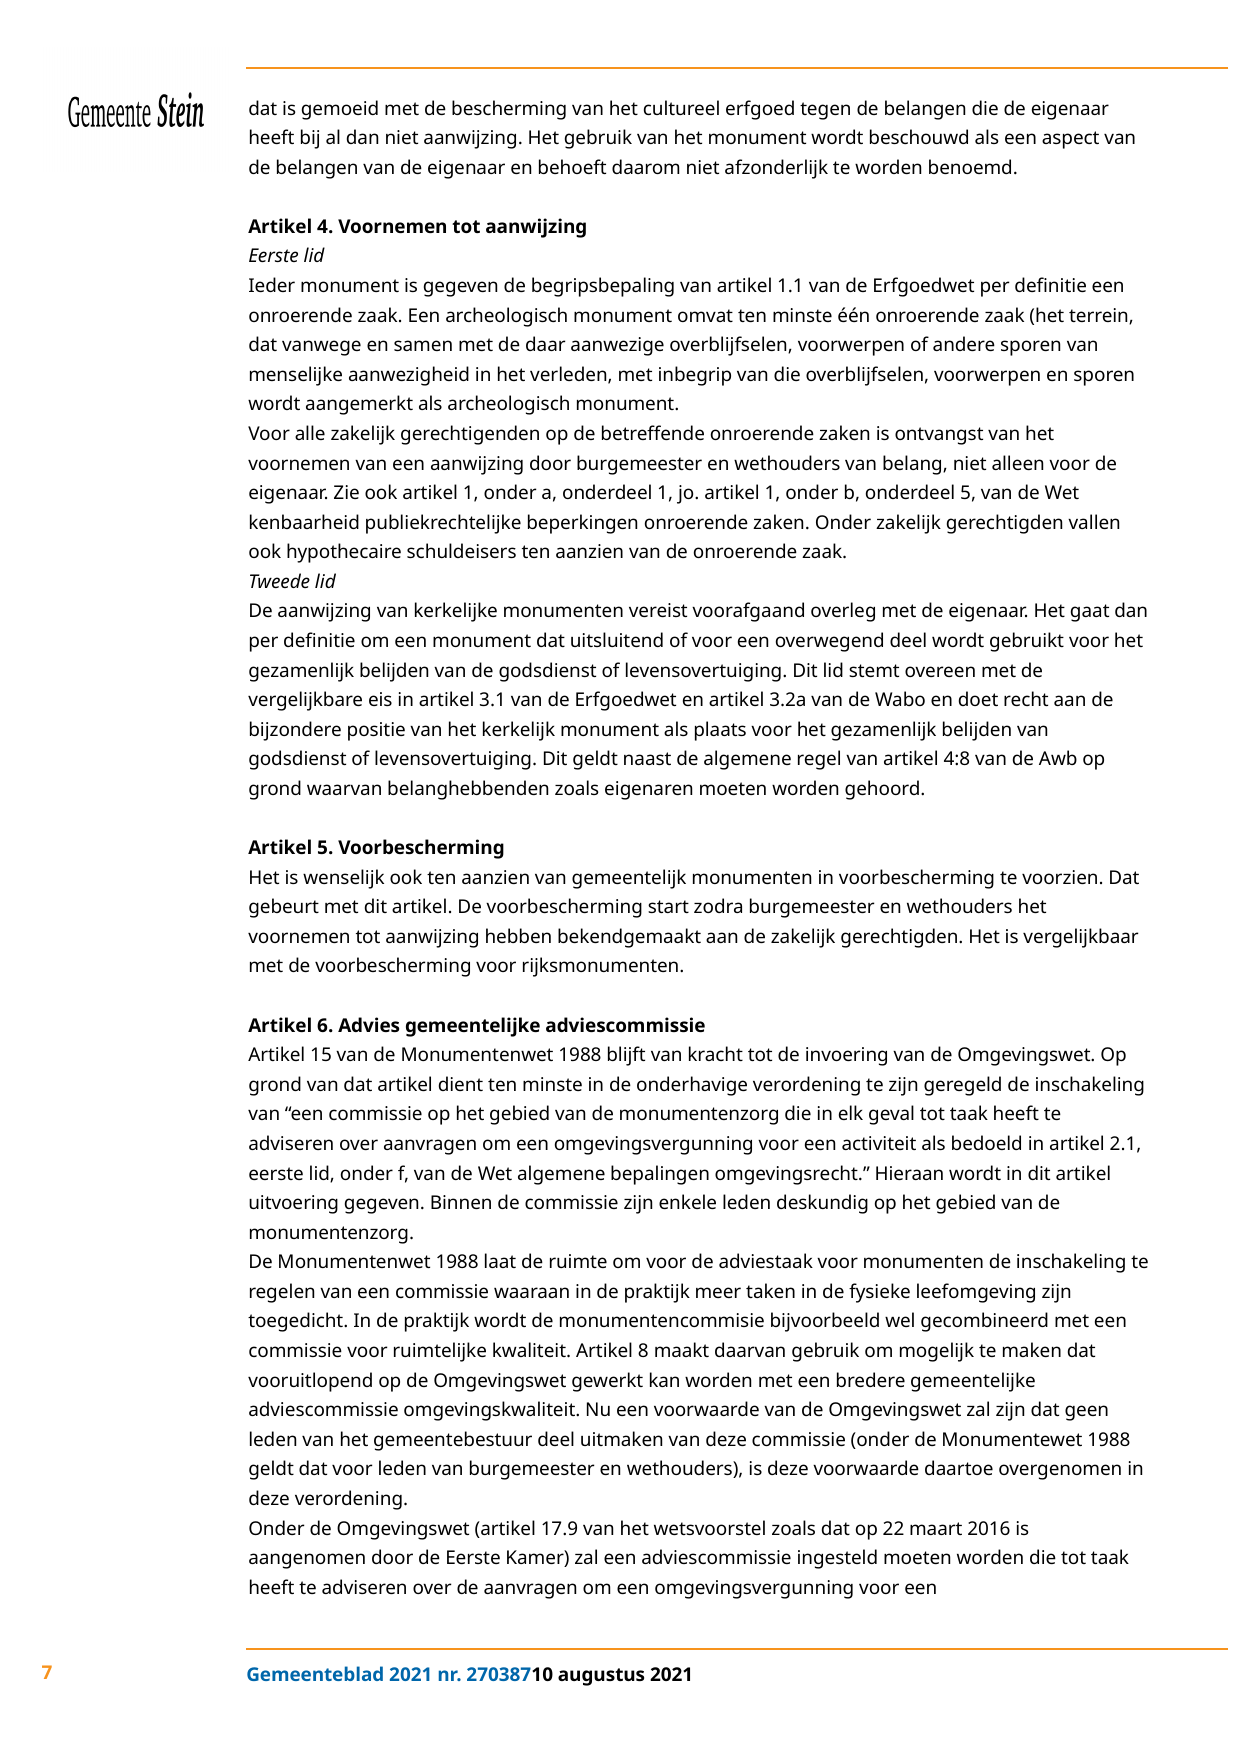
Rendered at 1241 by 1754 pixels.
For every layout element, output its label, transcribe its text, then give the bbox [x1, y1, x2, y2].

text Artikel 4. Voornemen tot aanwijzing [248, 213, 1152, 239]
text De aanwijzing van kerkelijke monumenten vereist voorafgaand overleg met de eigenaar. Het gaat dan per definitie om een monument dat uitsluitend of voor een overwegend deel wordt gebruikt voor het gezamenlijk belijden van de godsdienst of levensovertuiging. Dit lid stemt overeen met de vergelijkbare eis in artikel 3.1 van de Erfgoedwet en artikel 3.2a van de Wabo en doet recht aan de bijzondere positie van het kerkelijk monument als plaats voor het gezamenlijk belijden van godsdienst of levensovertuiging. Dit geldt naast de algemene regel van artikel 4:8 van de Awb op grond waarvan belanghebbenden zoals eigenaren moeten worden gehoord. [248, 598, 1152, 801]
text Het is wenselijk ook ten aanzien van gemeentelijk monumenten in voorbescherming te voorzien. Dat gebeurt met dit artikel. De voorbescherming start zodra burgemeester en wethouders het voornemen tot aanwijzing hebben bekendgemaakt aan de zakelijk gerechtigden. Het is vergelijkbaar met de voorbescherming voor rijksmonumenten. [248, 864, 1152, 978]
text Eerste lid [248, 243, 1152, 268]
text Artikel 6. Advies gemeentelijke adviescommissie [248, 1012, 1152, 1038]
text Artikel 15 van de Monumentenwet 1988 blijft van kracht tot de invoering van de Omgevingswet. Op grond van dat artikel dient ten minste in de onderhavige verordening te zijn geregeld de inschakeling van “een commissie op het gebied van de monumentenzorg die in elk geval tot taak heeft te adviseren over aanvragen om een omgevingsvergunning voor een activiteit als bedoeld in artikel 2.1, eerste lid, onder f, van de Wet algemene bepalingen omgevingsrecht.” Hieraan wordt in dit artikel uitvoering gegeven. Binnen de commissie zijn enkele leden deskundig op het gebied van de monumentenzorg. [248, 1041, 1152, 1245]
text Voor alle zakelijk gerechtigenden op de betreffende onroerende zaken is ontvangst van het voornemen van een aanwijzing door burgemeester en wethouders van belang, niet alleen voor de eigenaar. Zie ook artikel 1, onder a, onderdeel 1, jo. artikel 1, onder b, onderdeel 5, van de Wet kenbaarheid publiekrechtelijke beperkingen onroerende zaken. Onder zakelijk gerechtigden vallen ook hypothecaire schuldeisers ten aanzien van de onroerende zaak. [248, 420, 1152, 564]
text De Monumentenwet 1988 laat de ruimte om voor de adviestaak voor monumenten de inschakeling te regelen van een commissie waaraan in de praktijk meer taken in de fysieke leefomgeving zijn toegedicht. In de praktijk wordt de monumentencommisie bijvoorbeeld wel gecombineerd met een commissie voor ruimtelijke kwaliteit. Artikel 8 maakt daarvan gebruik om mogelijk te maken dat vooruitlopend op de Omgevingswet gewerkt kan worden met een bredere gemeentelijke adviescommissie omgevingskwaliteit. Nu een voorwaarde van de Omgevingswet zal zijn dat geen leden van het gemeentebestuur deel uitmaken van deze commissie (onder de Monumentewet 1988 geldt dat voor leden van burgemeester en wethouders), is deze voorwaarde daartoe overgenomen in deze verordening. [248, 1248, 1152, 1511]
text Ieder monument is gegeven de begripsbepaling van artikel 1.1 van de Erfgoedwet per definitie een onroerende zaak. Een archeologisch monument omvat ten minste één onroerende zaak (het terrein, dat vanwege en samen met de daar aanwezige overblijfselen, voorwerpen of andere sporen van menselijke aanwezigheid in het verleden, met inbegrip van die overblijfselen, voorwerpen en sporen wordt aangemerkt als archeologisch monument. [248, 272, 1152, 416]
text dat is gemoeid met de bescherming van het cultureel erfgoed tegen de belangen die de eigenaar heeft bij al dan niet aanwijzing. Het gebruik van het monument wordt beschouwd als een aspect van de belangen van de eigenaar en behoeft daarom niet afzonderlijk te worden benoemd. [248, 95, 1152, 180]
text Tweede lid [248, 568, 1152, 594]
picture [41, 47, 231, 172]
text Onder de Omgevingswet (artikel 17.9 van het wetsvoorstel zoals dat op 22 maart 2016 is aangenomen door de Eerste Kamer) zal een adviescommissie ingesteld moeten worden die tot taak heeft te adviseren over de aanvragen om een omgevingsvergunning voor een [248, 1515, 1152, 1600]
text Artikel 5. Voorbescherming [248, 834, 1152, 860]
